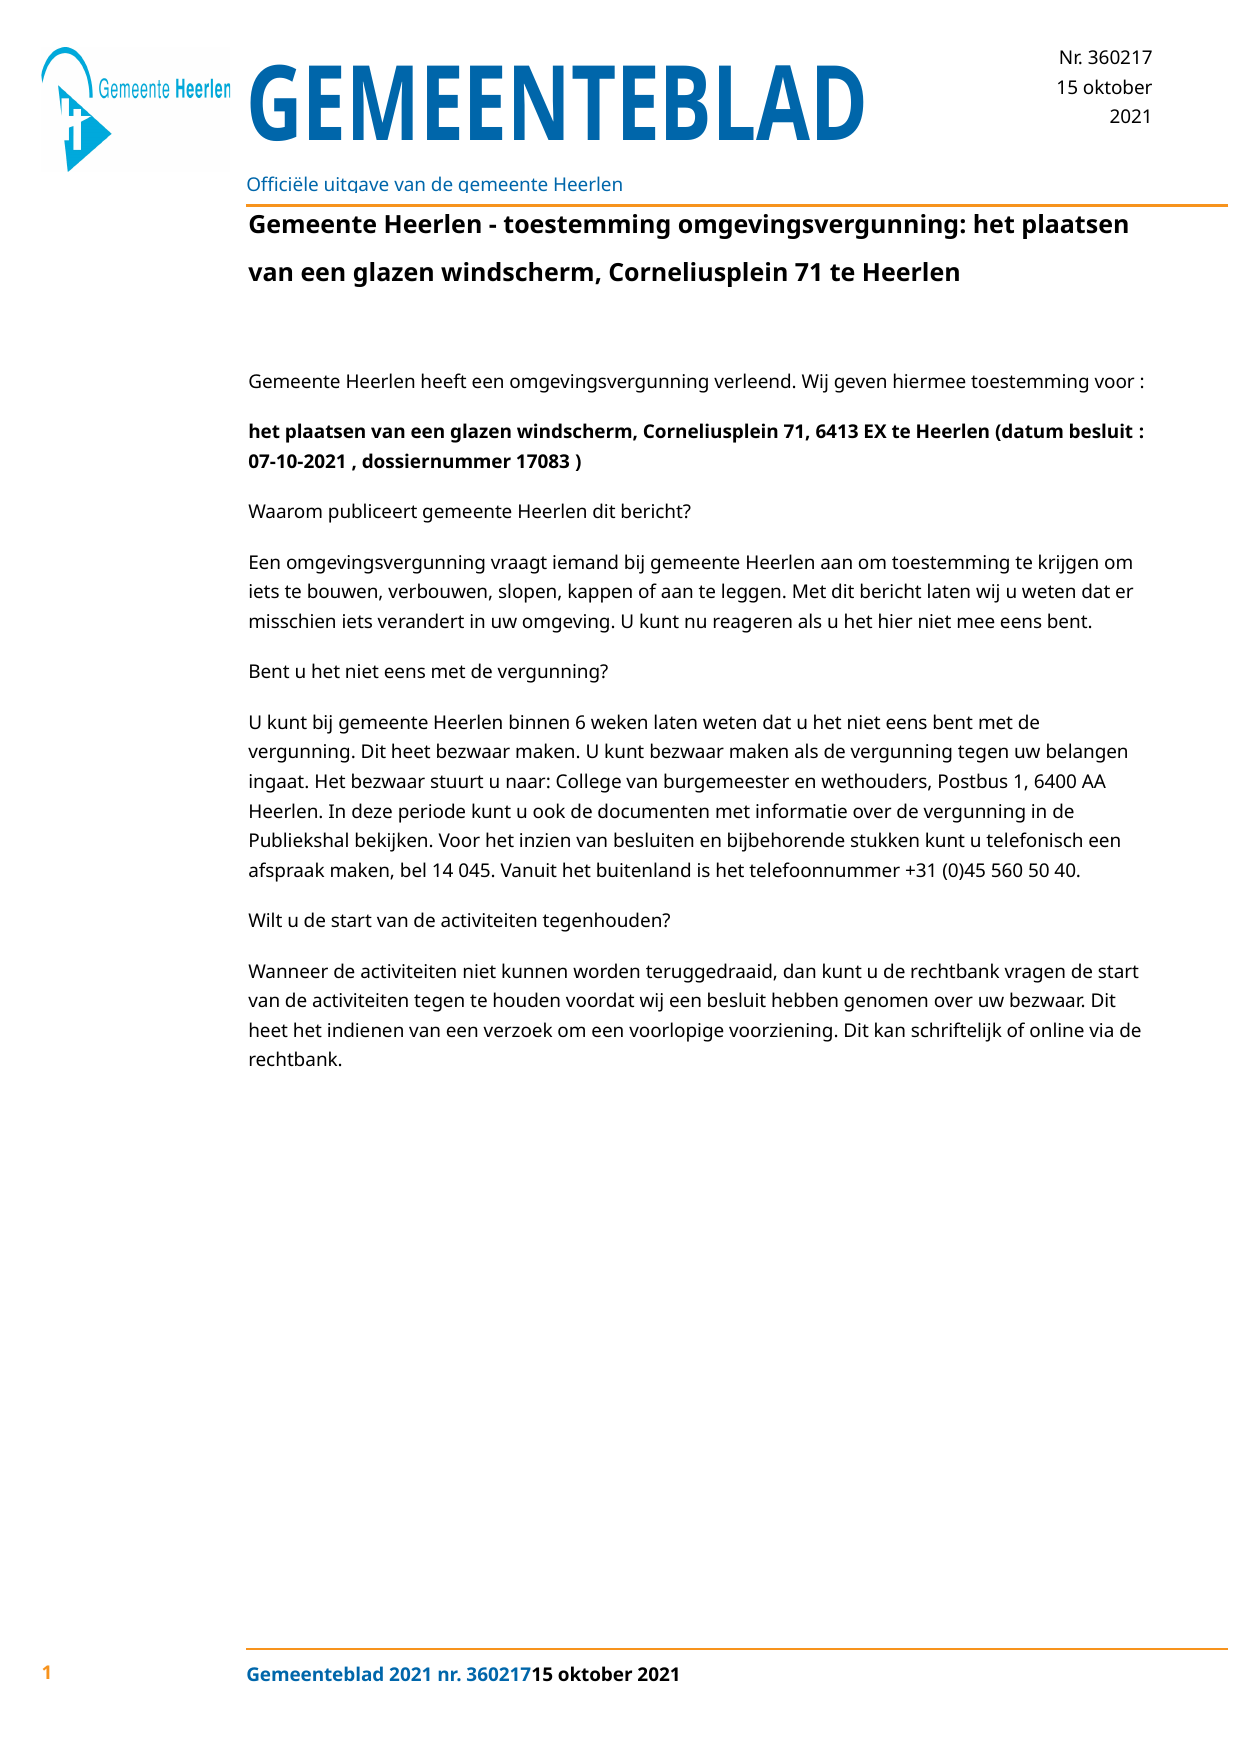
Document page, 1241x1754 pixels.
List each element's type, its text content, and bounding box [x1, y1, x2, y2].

text Gemeente Heerlen - toestemming omgevingsvergunning: het plaatsen van een glazen windscherm, Corneliusplein 71 te Heerlen [248, 207, 1152, 288]
text Waarom publiceert gemeente Heerlen dit bericht? [248, 499, 1152, 524]
text Wilt u de start van de activiteiten tegenhouden? [248, 907, 1152, 933]
text Gemeente Heerlen heeft een omgevingsvergunning verleend. Wij geven hiermee toestemming voor : [248, 368, 1152, 394]
text Wanneer de activiteiten niet kunnen worden teruggedraaid, dan kunt u de rechtbank vragen de start van de activiteiten tegen te houden voordat wij een besluit hebben genomen over uw bezwaar. Dit heet het indienen van een verzoek om een voorlopige voorziening. Dit kan schriftelijk of online via de rechtbank. [248, 958, 1152, 1072]
text Bent u het niet eens met de vergunning? [248, 659, 1152, 684]
text U kunt bij gemeente Heerlen binnen 6 weken laten weten dat u het niet eens bent met de vergunning. Dit heet bezwaar maken. U kunt bezwaar maken als de vergunning tegen uw belangen ingaat. Het bezwaar stuurt u naar: College van burgemeester en wethouders, Postbus 1, 6400 AA Heerlen. In deze periode kunt u ook de documenten met informatie over de vergunning in de Publiekshal bekijken. Voor het inzien van besluiten en bijbehorende stukken kunt u telefonisch een afspraak maken, bel 14 045. Vanuit het buitenland is het telefoonnummer +31 (0)45 560 50 40. [248, 709, 1152, 883]
text Een omgevingsvergunning vraagt iemand bij gemeente Heerlen aan om toestemming te krijgen om iets te bouwen, verbouwen, slopen, kappen of aan te leggen. Met dit bericht laten wij u weten dat er misschien iets verandert in uw omgeving. U kunt nu reageren als u het hier niet mee eens bent. [248, 549, 1152, 634]
text het plaatsen van een glazen windscherm, Corneliusplein 71, 6413 EX te Heerlen (datum besluit : 07-10-2021 , dossiernummer 17083 ) [248, 419, 1152, 474]
picture [41, 47, 231, 172]
picture [41, 47, 59, 70]
